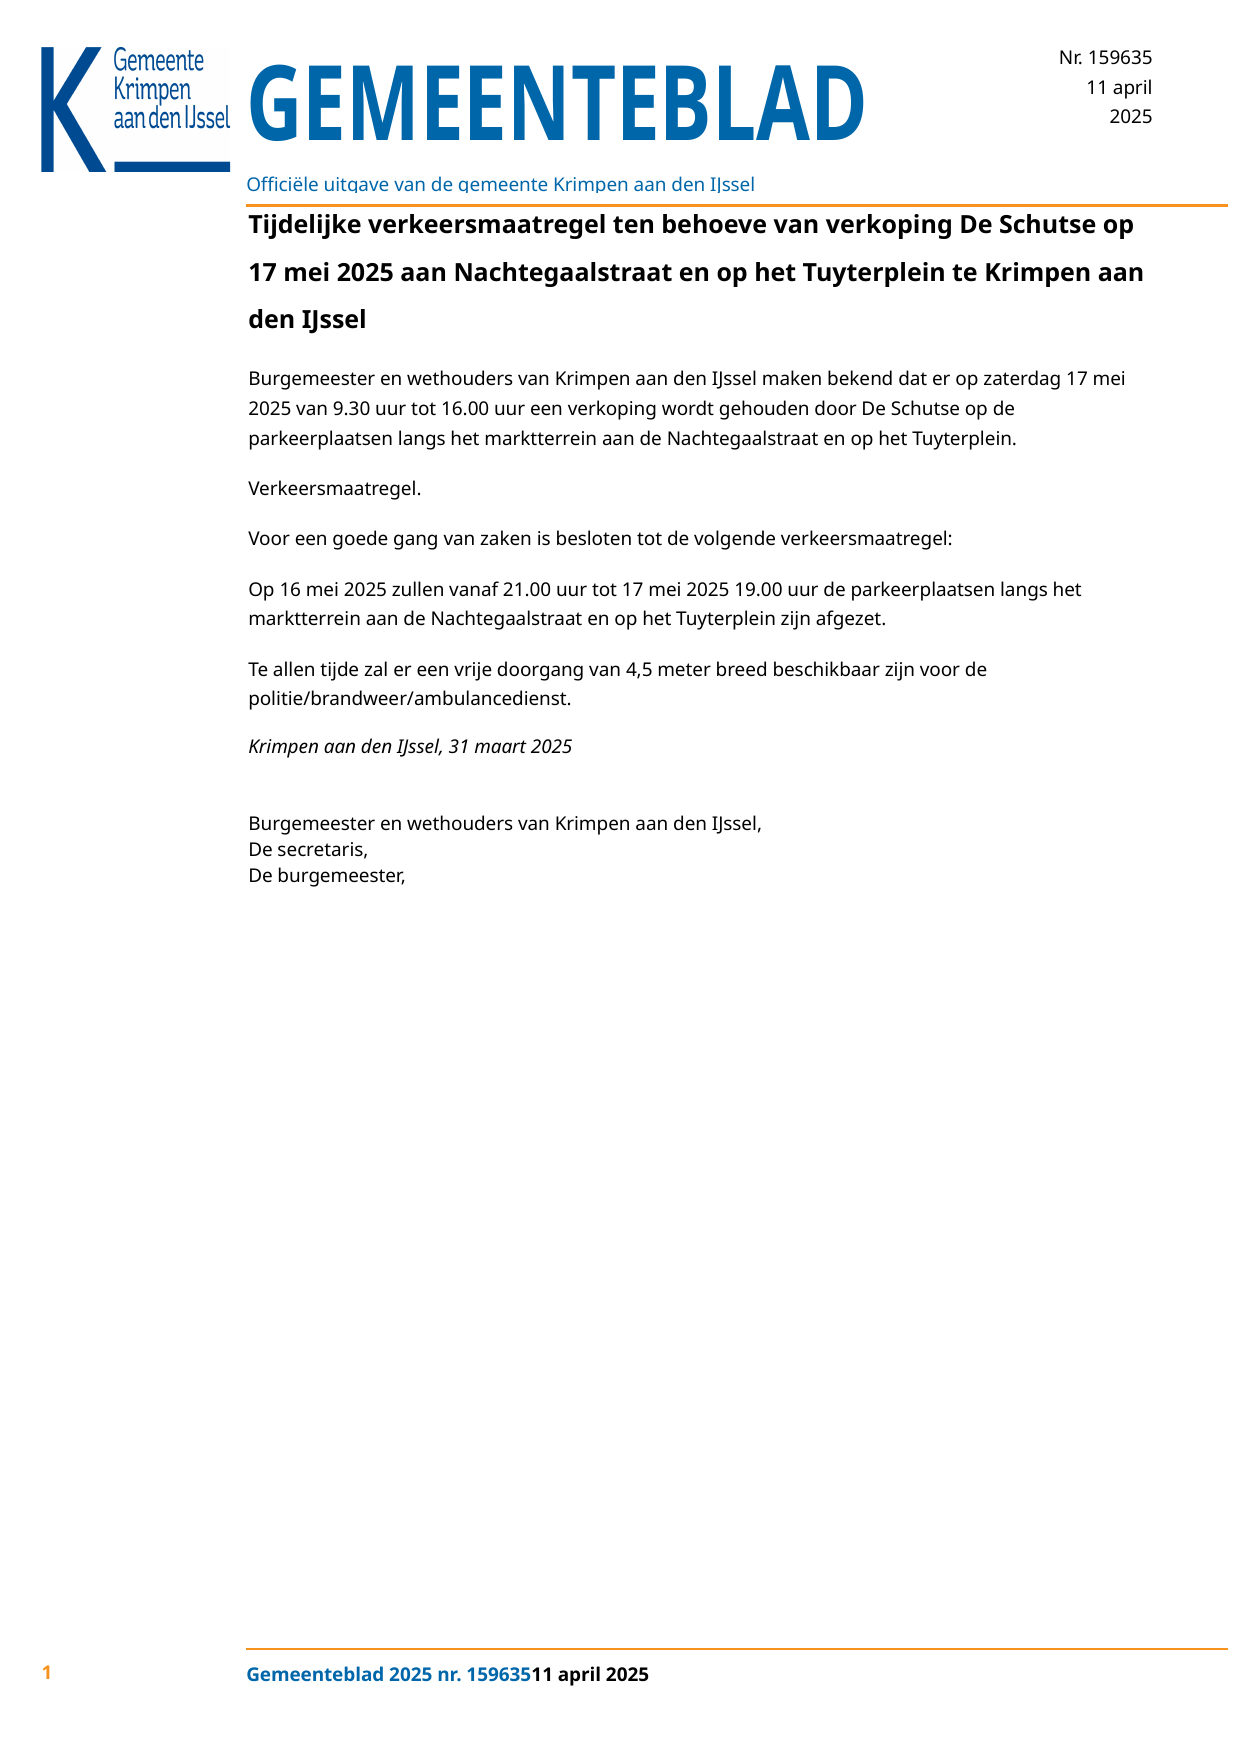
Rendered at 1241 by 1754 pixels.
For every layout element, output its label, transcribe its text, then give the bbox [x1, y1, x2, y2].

text Tijdelijke verkeersmaatregel ten behoeve van verkoping De Schutse op 17 mei 2025 aan Nachtegaalstraat en op het Tuyterplein te Krimpen aan den IJssel [248, 207, 1152, 336]
text Voor een goede gang van zaken is besloten tot de volgende verkeersmaatregel: [248, 526, 1152, 551]
text Krimpen aan den IJssel, 31 maart 2025 [248, 733, 1152, 759]
text De secretaris, [248, 836, 1152, 862]
text Burgemeester en wethouders van Krimpen aan den IJssel, [248, 811, 1152, 836]
text Verkeersmaatregel. [248, 475, 1152, 501]
picture [41, 47, 231, 172]
text De burgemeester, [248, 862, 1152, 888]
text Op 16 mei 2025 zullen vanaf 21.00 uur tot 17 mei 2025 19.00 uur de parkeerplaatsen langs het marktterrein aan de Nachtegaalstraat en op het Tuyterplein zijn afgezet. [248, 576, 1152, 631]
text Te allen tijde zal er een vrije doorgang van 4,5 meter breed beschikbaar zijn voor de politie/brandweer/ambulancedienst. [248, 656, 1152, 711]
text Burgemeester en wethouders van Krimpen aan den IJssel maken bekend dat er op zaterdag 17 mei 2025 van 9.30 uur tot 16.00 uur een verkoping wordt gehouden door De Schutse op de parkeerplaatsen langs het marktterrein aan de Nachtegaalstraat en op het Tuyterplein. [248, 366, 1152, 450]
